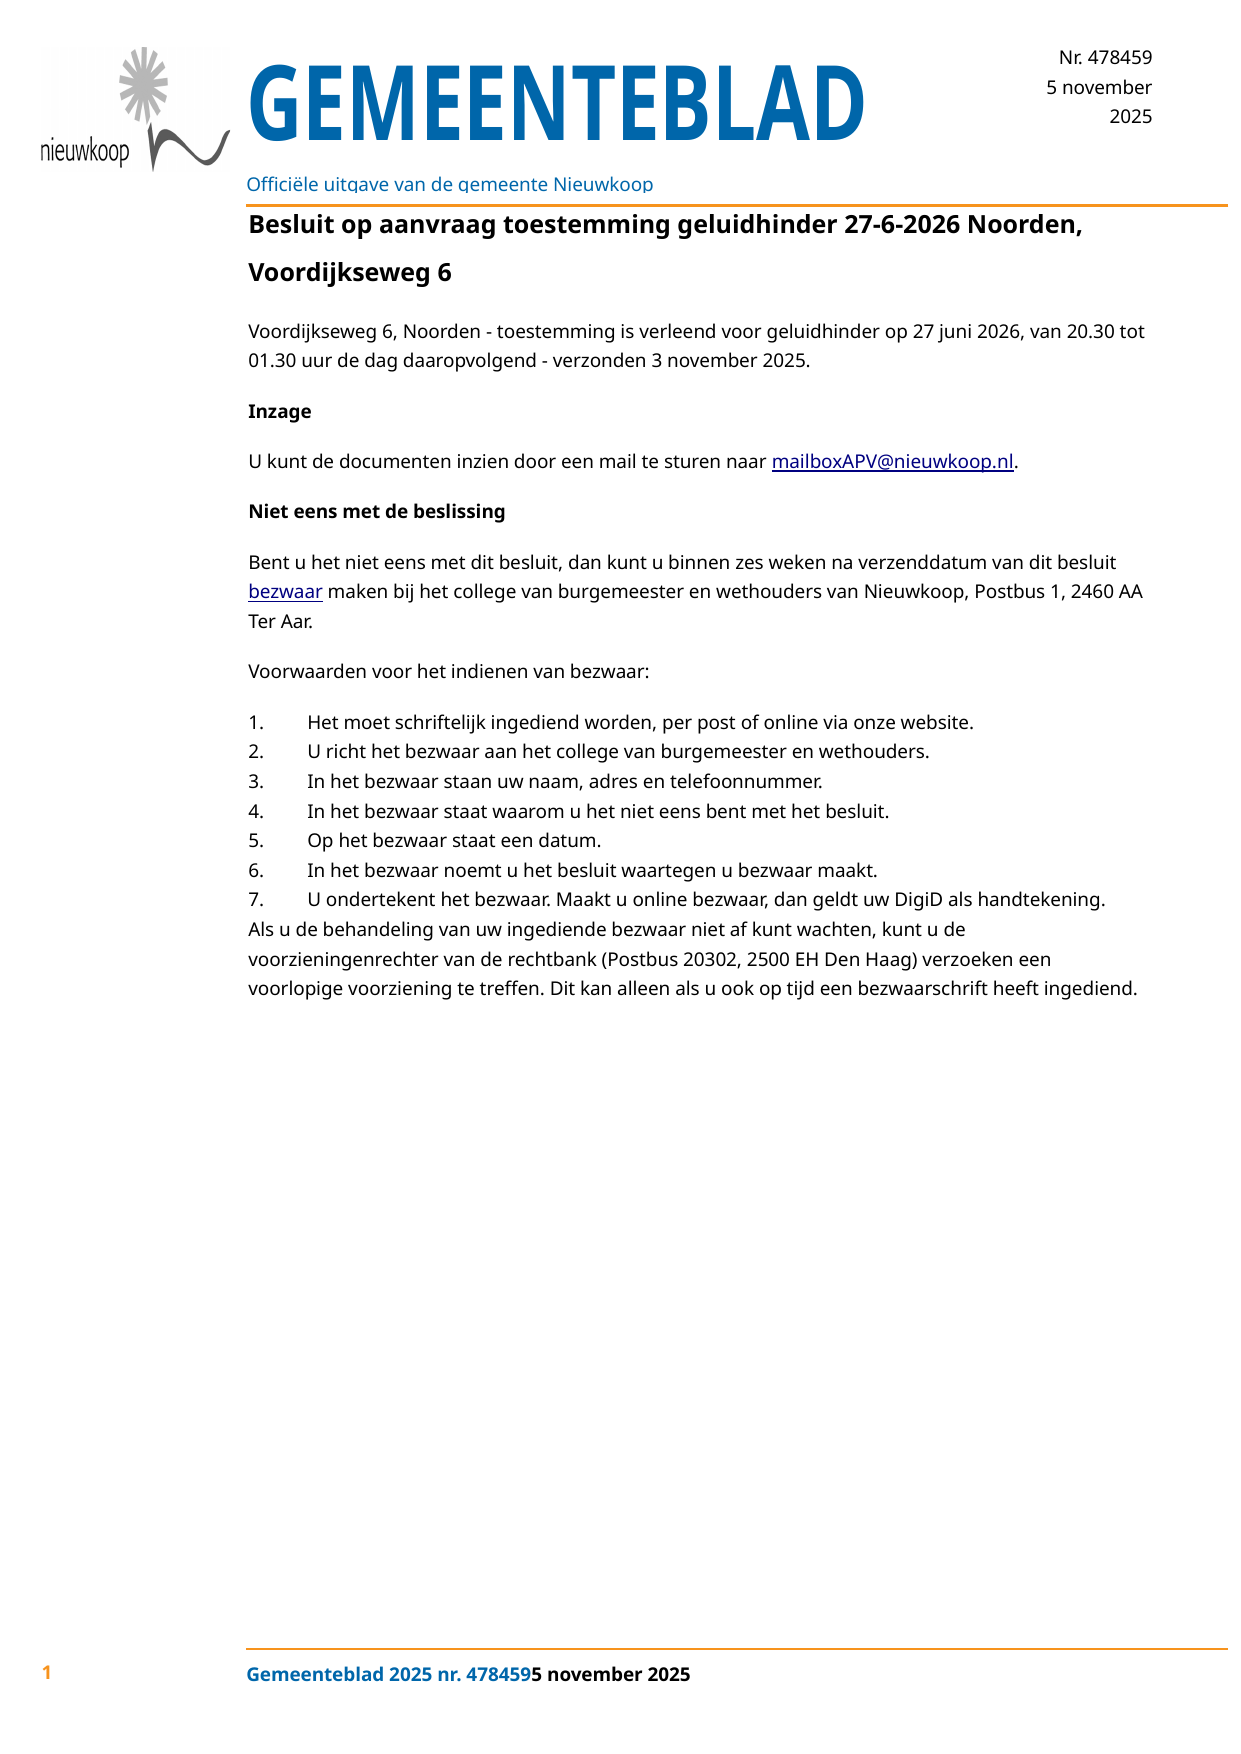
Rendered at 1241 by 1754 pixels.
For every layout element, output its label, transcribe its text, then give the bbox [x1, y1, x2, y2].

list U ondertekent het bezwaar. Maakt u online bezwaar, dan geldt uw DigiD als handtekening. [248, 887, 1152, 912]
text Voordijkseweg 6, Noorden - toestemming is verleend voor geluidhinder op 27 juni 2026, van 20.30 tot 01.30 uur de dag daaropvolgend - verzonden 3 november 2025. [248, 318, 1152, 373]
picture [41, 47, 231, 172]
list Op het bezwaar staat een datum. [248, 827, 1152, 853]
text Als u de behandeling van uw ingediende bezwaar niet af kunt wachten, kunt u de voorzieningenrechter van de rechtbank (Postbus 20302, 2500 EH Den Haag) verzoeken een voorlopige voorziening te treffen. Dit kan alleen als u ook op tijd een bezwaarschrift heeft ingediend. [248, 916, 1152, 1001]
list Het moet schriftelijk ingediend worden, per post of online via onze website. [248, 709, 1152, 735]
text Besluit op aanvraag toestemming geluidhinder 27-6-2026 Noorden, Voordijkseweg 6 [248, 207, 1152, 288]
list In het bezwaar noemt u het besluit waartegen u bezwaar maakt. [248, 857, 1152, 883]
text U kunt de documenten inzien door een mail te sturen naar mailboxAPV@nieuwkoop.nl. [248, 448, 1152, 474]
text Inzage [248, 398, 1152, 424]
text Bent u het niet eens met dit besluit, dan kunt u binnen zes weken na verzenddatum van dit besluit bezwaar maken bij het college van burgemeester en wethouders van Nieuwkoop, Postbus 1, 2460 AA Ter Aar. [248, 549, 1152, 634]
text Niet eens met de beslissing [248, 499, 1152, 524]
list In het bezwaar staat waarom u het niet eens bent met het besluit. [248, 798, 1152, 824]
text Voorwaarden voor het indienen van bezwaar: [248, 659, 1152, 684]
list U richt het bezwaar aan het college van burgemeester en wethouders. [248, 739, 1152, 764]
list In het bezwaar staan uw naam, adres en telefoonnummer. [248, 768, 1152, 794]
